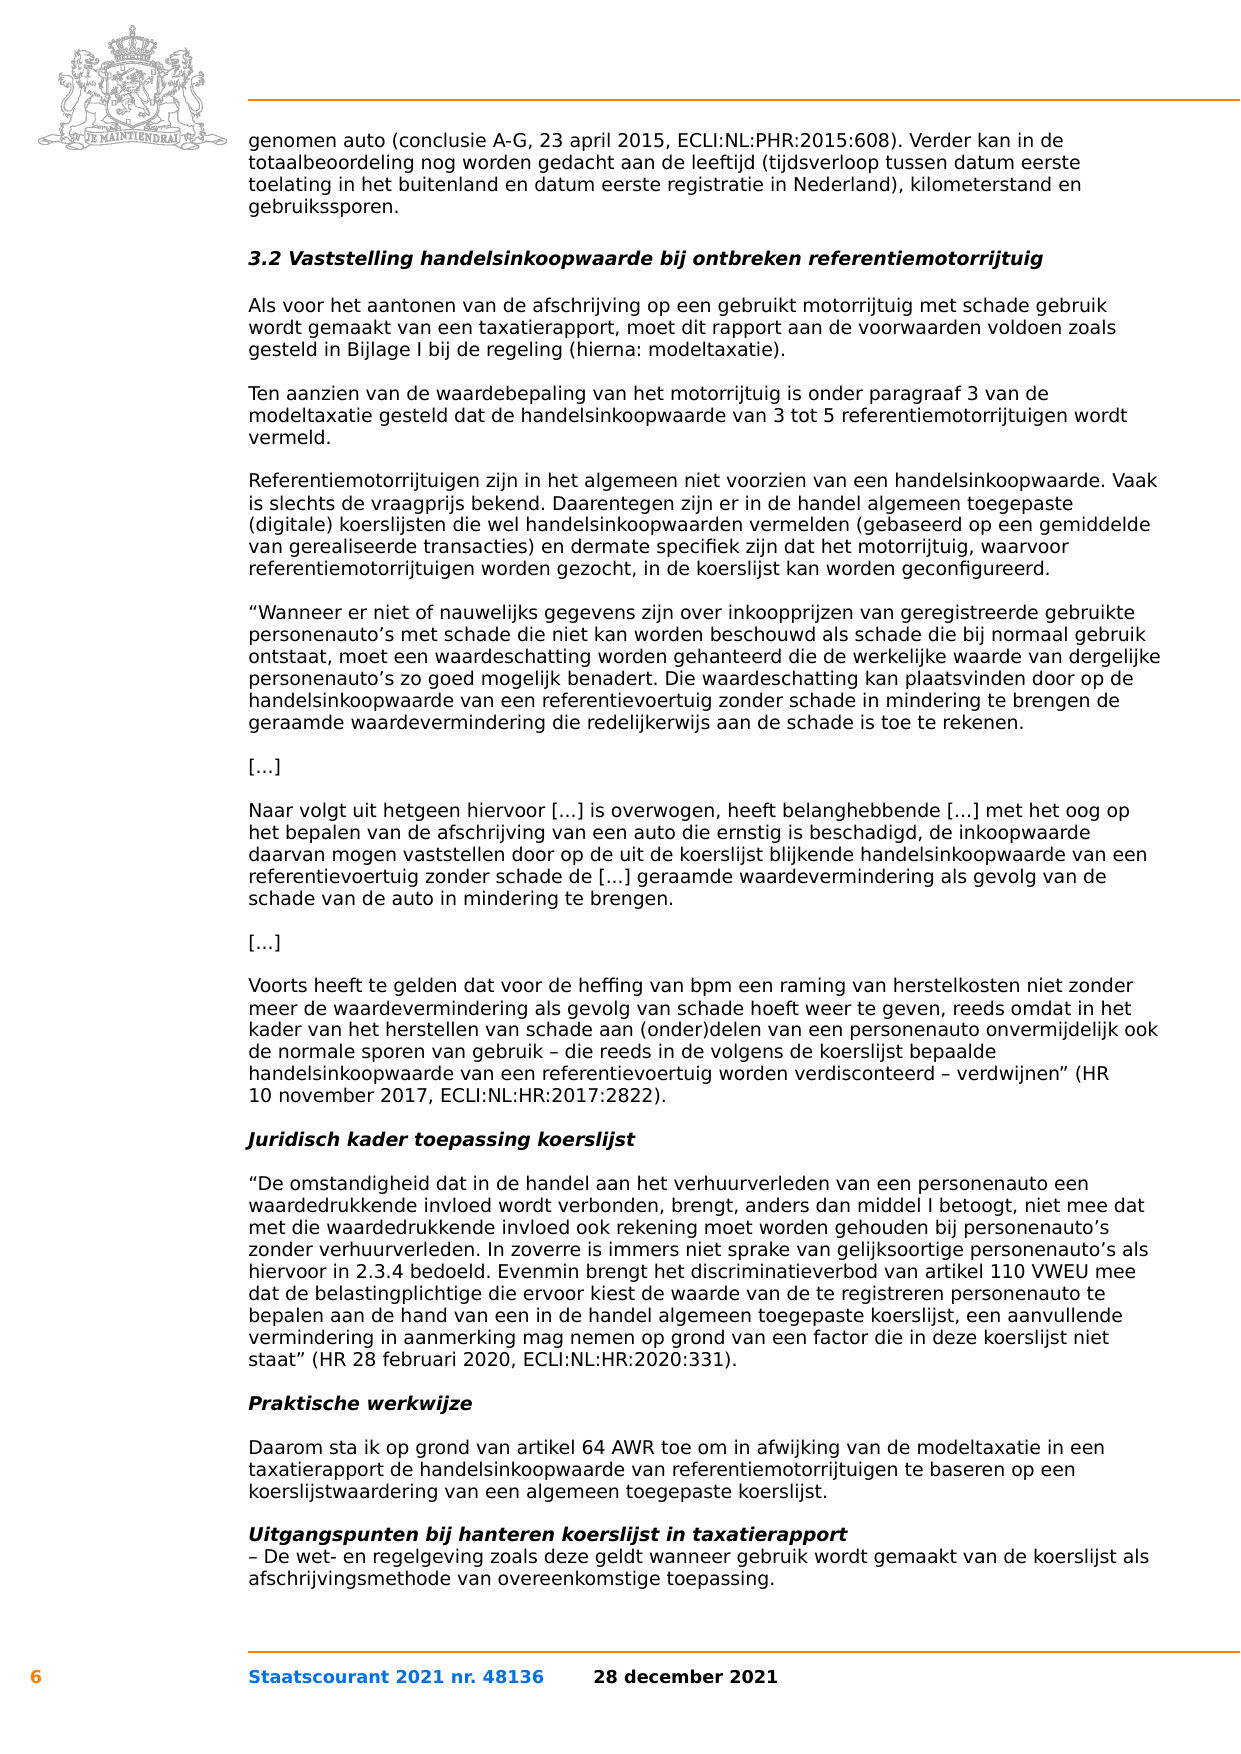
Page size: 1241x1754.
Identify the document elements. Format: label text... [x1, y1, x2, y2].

text Ten aanzien van de waardebepaling van het motorrijtuig is onder paragraaf 3 van de modeltaxatie gesteld dat de handelsinkoopwaarde van 3 tot 5 referentiemotorrijtuigen wordt vermeld. [248, 383, 1163, 448]
text “De omstandigheid dat in de handel aan het verhuurverleden van een personenauto een waardedrukkende invloed wordt verbonden, brengt, anders dan middel I betoogt, niet mee dat met die waardedrukkende invloed ook rekening moet worden gehouden bij personenauto’s zonder verhuurverleden. In zoverre is immers niet sprake van gelijksoortige personenauto’s als hiervoor in 2.3.4 bedoeld. Evenmin brengt het discriminatieverbod van artikel 110 VWEU mee dat de belastingplichtige die ervoor kiest de waarde van de te registreren personenauto te bepalen aan de hand van een in de handel algemeen toegepaste koerslijst, een aanvullende vermindering in aanmerking mag nemen op grond van een factor die in deze koerslijst niet staat” (HR 28 februari 2020, ECLI:NL:HR:2020:331). [248, 1173, 1163, 1371]
text Als voor het aantonen van de afschrijving op een gebruikt motorrijtuig met schade gebruik wordt gemaakt van een taxatierapport, moet dit rapport aan de voorwaarden voldoen zoals gesteld in Bijlage I bij de regeling (hierna: modeltaxatie). [248, 295, 1163, 361]
subtitle Juridisch kader toepassing koerslijst [248, 1129, 1163, 1151]
subtitle 3.2 Vaststelling handelsinkoopwaarde bij ontbreken referentiemotorrijtuig [248, 248, 1163, 270]
text Daarom sta ik op grond van artikel 64 AWR toe om in afwijking van de modeltaxatie in een taxatierapport de handelsinkoopwaarde van referentiemotorrijtuigen te baseren op een koerslijstwaardering van een algemeen toegepaste koerslijst. [248, 1437, 1163, 1502]
text Referentiemotorrijtuigen zijn in het algemeen niet voorzien van een handelsinkoopwaarde. Vaak is slechts de vraagprijs bekend. Daarentegen zijn er in de handel algemeen toegepaste (digitale) koerslijsten die wel handelsinkoopwaarden vermelden (gebaseerd op een gemiddelde van gerealiseerde transacties) en dermate specifiek zijn dat het motorrijtuig, waarvoor referentiemotorrijtuigen worden gezocht, in de koerslijst kan worden geconfigureerd. [248, 470, 1163, 580]
text [...] [248, 932, 1163, 953]
subtitle Praktische werkwijze [248, 1393, 1163, 1415]
text Naar volgt uit hetgeen hiervoor [...] is overwogen, heeft belanghebbende [...] met het oog op het bepalen van de afschrijving van een auto die ernstig is beschadigd, de inkoopwaarde daarvan mogen vaststellen door op de uit de koerslijst blijkende handelsinkoopwaarde van een referentievoertuig zonder schade de [...] geraamde waardevermindering als gevolg van de schade van de auto in mindering te brengen. [248, 800, 1163, 910]
text “Wanneer er niet of nauwelijks gegevens zijn over inkoopprijzen van geregistreerde gebruikte personenauto’s met schade die niet kan worden beschouwd als schade die bij normaal gebruik ontstaat, moet een waardeschatting worden gehanteerd die de werkelijke waarde van dergelijke personenauto’s zo goed mogelijk benadert. Die waardeschatting kan plaatsvinden door op de handelsinkoopwaarde van een referentievoertuig zonder schade in mindering te brengen de geraamde waardevermindering die redelijkerwijs aan de schade is toe te rekenen. [248, 602, 1163, 734]
text – De wet- en regelgeving zoals deze geldt wanneer gebruik wordt gemaakt van de koerslijst als afschrijvingsmethode van overeenkomstige toepassing. [248, 1546, 1163, 1590]
text Voorts heeft te gelden dat voor de heffing van bpm een raming van herstelkosten niet zonder meer de waardevermindering als gevolg van schade hoeft weer te geven, reeds omdat in het kader van het herstellen van schade aan (onder)delen van een personenauto onvermijdelijk ook de normale sporen van gebruik – die reeds in de volgens de koerslijst bepaalde handelsinkoopwaarde van een referentievoertuig worden verdisconteerd – verdwijnen” (HR 10 november 2017, ECLI:NL:HR:2017:2822). [248, 975, 1163, 1107]
picture [38, 25, 227, 150]
text [...] [248, 756, 1163, 778]
subtitle Uitgangspunten bij hanteren koerslijst in taxatierapport [248, 1524, 1163, 1546]
text genomen auto (conclusie A-G, 23 april 2015, ECLI:NL:PHR:2015:608). Verder kan in de totaalbeoordeling nog worden gedacht aan de leeftijd (tijdsverloop tussen datum eerste toelating in het buitenland en datum eerste registratie in Nederland), kilometerstand en gebruikssporen. [248, 130, 1163, 218]
